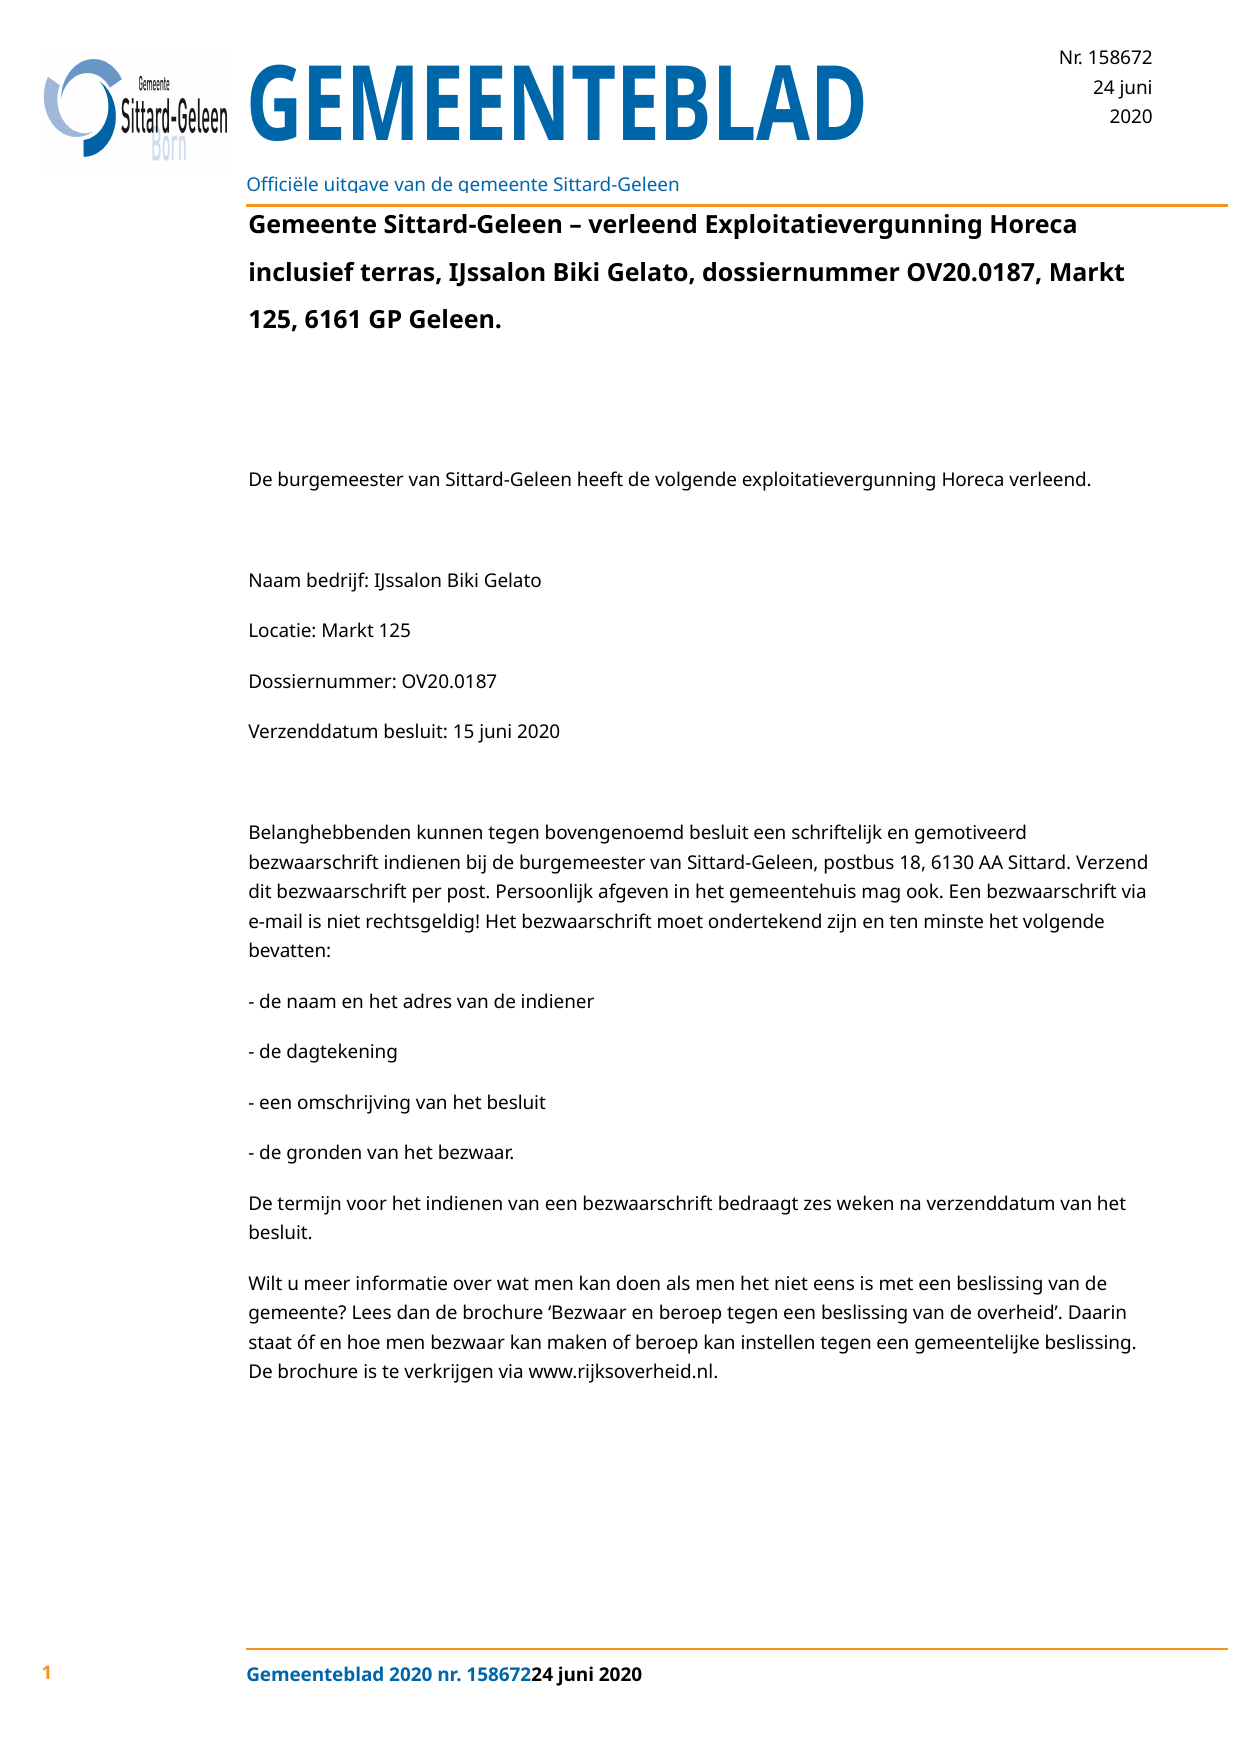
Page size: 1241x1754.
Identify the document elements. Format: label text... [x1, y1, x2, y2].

text - de naam en het adres van de indiener [248, 988, 1152, 1014]
text Locatie: Markt 125 [248, 618, 1152, 643]
text Wilt u meer informatie over wat men kan doen als men het niet eens is met een beslissing van de gemeente? Lees dan de brochure ‘Bezwaar en beroep tegen een beslissing van de overheid’. Daarin staat óf en hoe men bezwaar kan maken of beroep kan instellen tegen een gemeentelijke beslissing. De brochure is te verkrijgen via www.rijksoverheid.nl. [248, 1270, 1152, 1384]
text De burgemeester van Sittard-Geleen heeft de volgende exploitatievergunning Horeca verleend. [248, 466, 1152, 492]
text - de gronden van het bezwaar. [248, 1139, 1152, 1165]
text Gemeente Sittard-Geleen – verleend Exploitatievergunning Horeca inclusief terras, IJssalon Biki Gelato, dossiernummer OV20.0187, Markt 125, 6161 GP Geleen. [248, 207, 1152, 336]
text Belanghebbenden kunnen tegen bovengenoemd besluit een schriftelijk en gemotiveerd bezwaarschrift indienen bij de burgemeester van Sittard-Geleen, postbus 18, 6130 AA Sittard. Verzend dit bezwaarschrift per post. Persoonlijk afgeven in het gemeentehuis mag ook. Een bezwaarschrift via e-mail is niet rechtsgeldig! Het bezwaarschrift moet ondertekend zijn en ten minste het volgende bevatten: [248, 819, 1152, 963]
text Naam bedrijf: IJssalon Biki Gelato [248, 567, 1152, 593]
text De termijn voor het indienen van een bezwaarschrift bedraagt zes weken na verzenddatum van het besluit. [248, 1190, 1152, 1245]
text Dossiernummer: OV20.0187 [248, 668, 1152, 694]
text Verzenddatum besluit: 15 juni 2020 [248, 718, 1152, 744]
picture [41, 47, 231, 172]
text - een omschrijving van het besluit [248, 1089, 1152, 1114]
text - de dagtekening [248, 1038, 1152, 1064]
